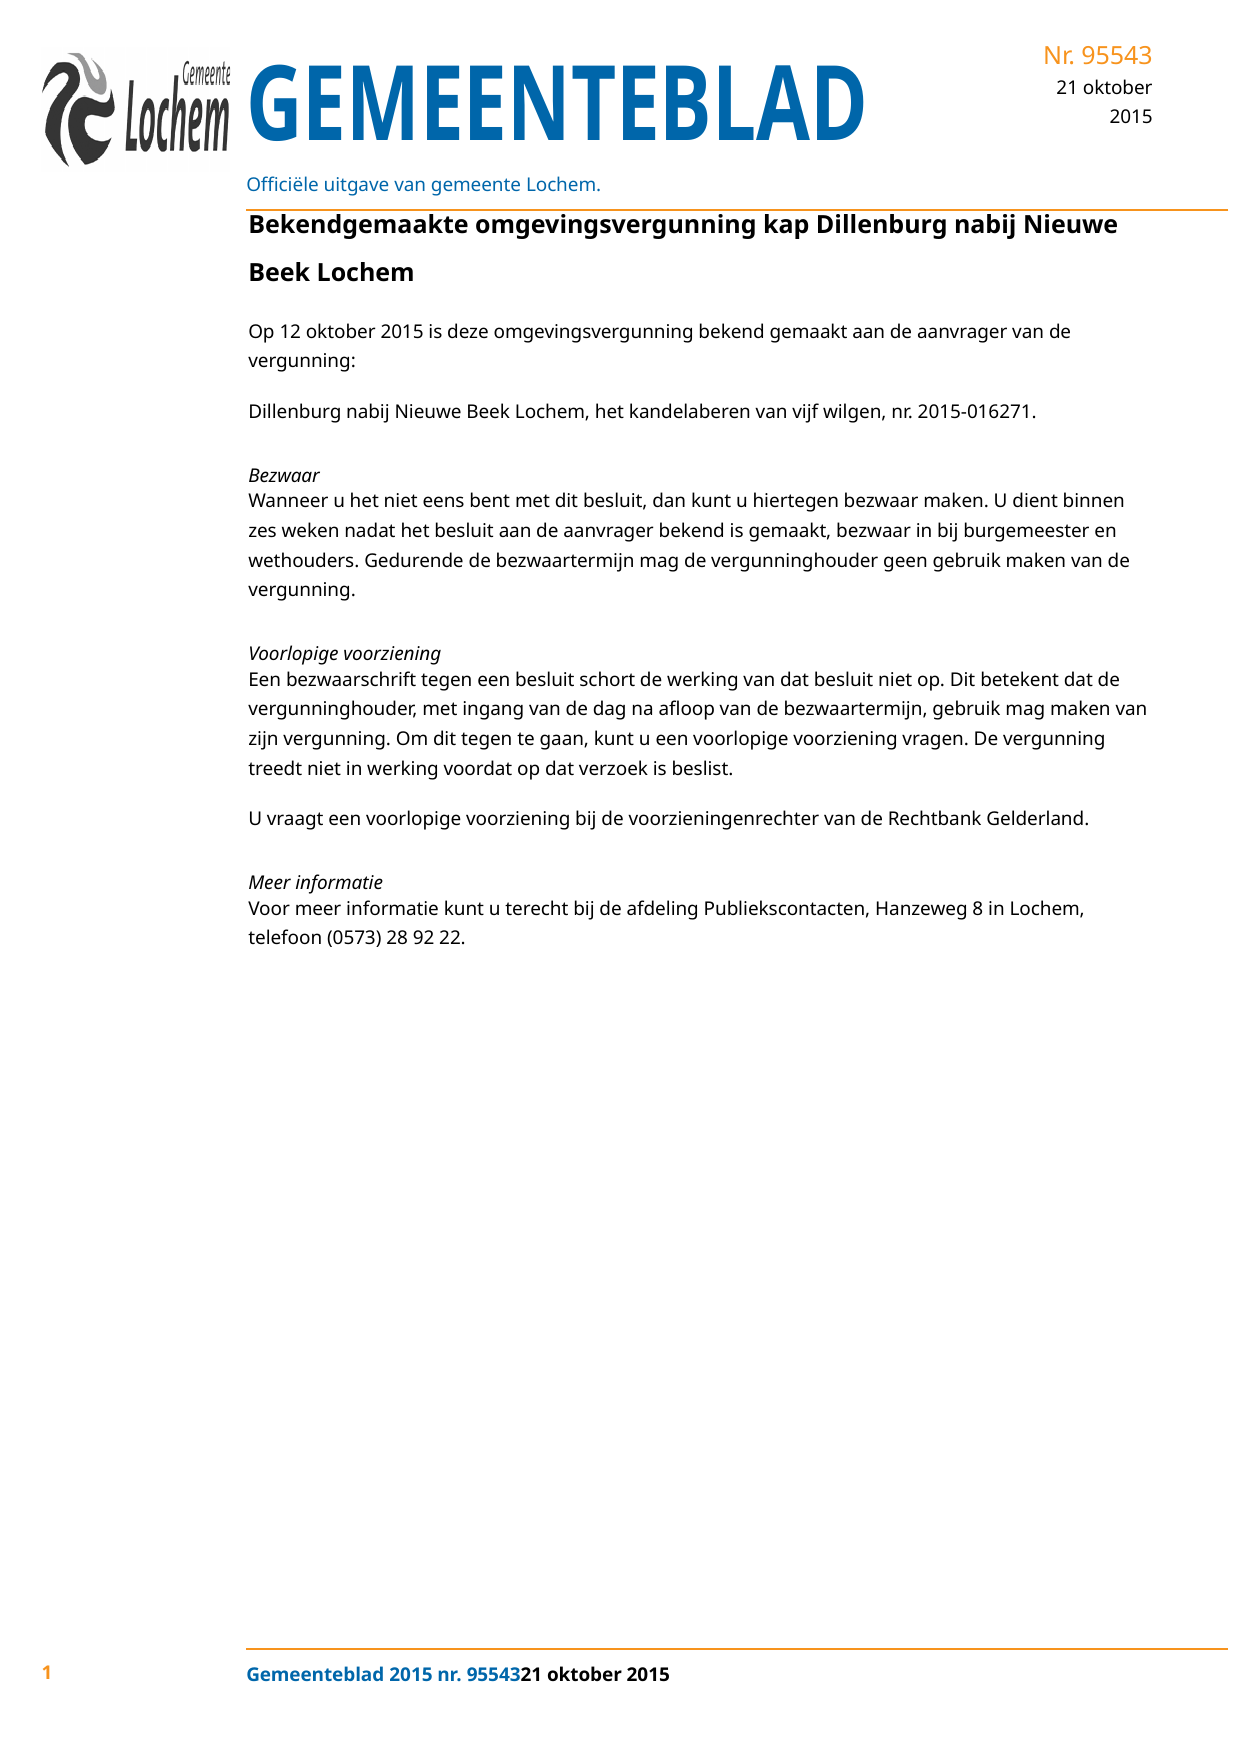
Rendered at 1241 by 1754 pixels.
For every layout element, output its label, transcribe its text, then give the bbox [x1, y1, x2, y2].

text Dillenburg nabij Nieuwe Beek Lochem, het kandelaberen van vijf wilgen, nr. 2015-016271. [248, 398, 1152, 424]
text Bekendgemaakte omgevingsvergunning kap Dillenburg nabij Nieuwe Beek Lochem [248, 211, 1152, 288]
text Op 12 oktober 2015 is deze omgevingsvergunning bekend gemaakt aan de aanvrager van de vergunning: [248, 318, 1152, 373]
picture [41, 47, 231, 172]
text Bezwaar [248, 462, 1152, 488]
text Wanneer u het niet eens bent met dit besluit, dan kunt u hiertegen bezwaar maken. U dient binnen zes weken nadat het besluit aan de aanvrager bekend is gemaakt, bezwaar in bij burgemeester en wethouders. Gedurende de bezwaartermijn mag de vergunninghouder geen gebruik maken van de vergunning. [248, 488, 1152, 602]
text Een bezwaarschrift tegen een besluit schort de werking van dat besluit niet op. Dit betekent dat de vergunninghouder, met ingang van de dag na afloop van de bezwaartermijn, gebruik mag maken van zijn vergunning. Om dit tegen te gaan, kunt u een voorlopige voorziening vragen. De vergunning treedt niet in werking voordat op dat verzoek is beslist. [248, 666, 1152, 781]
text Voorlopige voorziening [248, 640, 1152, 666]
text U vraagt een voorlopige voorziening bij de voorzieningenrechter van de Rechtbank Gelderland. [248, 805, 1152, 831]
text Voor meer informatie kunt u terecht bij de afdeling Publiekscontacten, Hanzeweg 8 in Lochem, telefoon (0573) 28 92 22. [248, 895, 1152, 950]
text Meer informatie [248, 869, 1152, 895]
